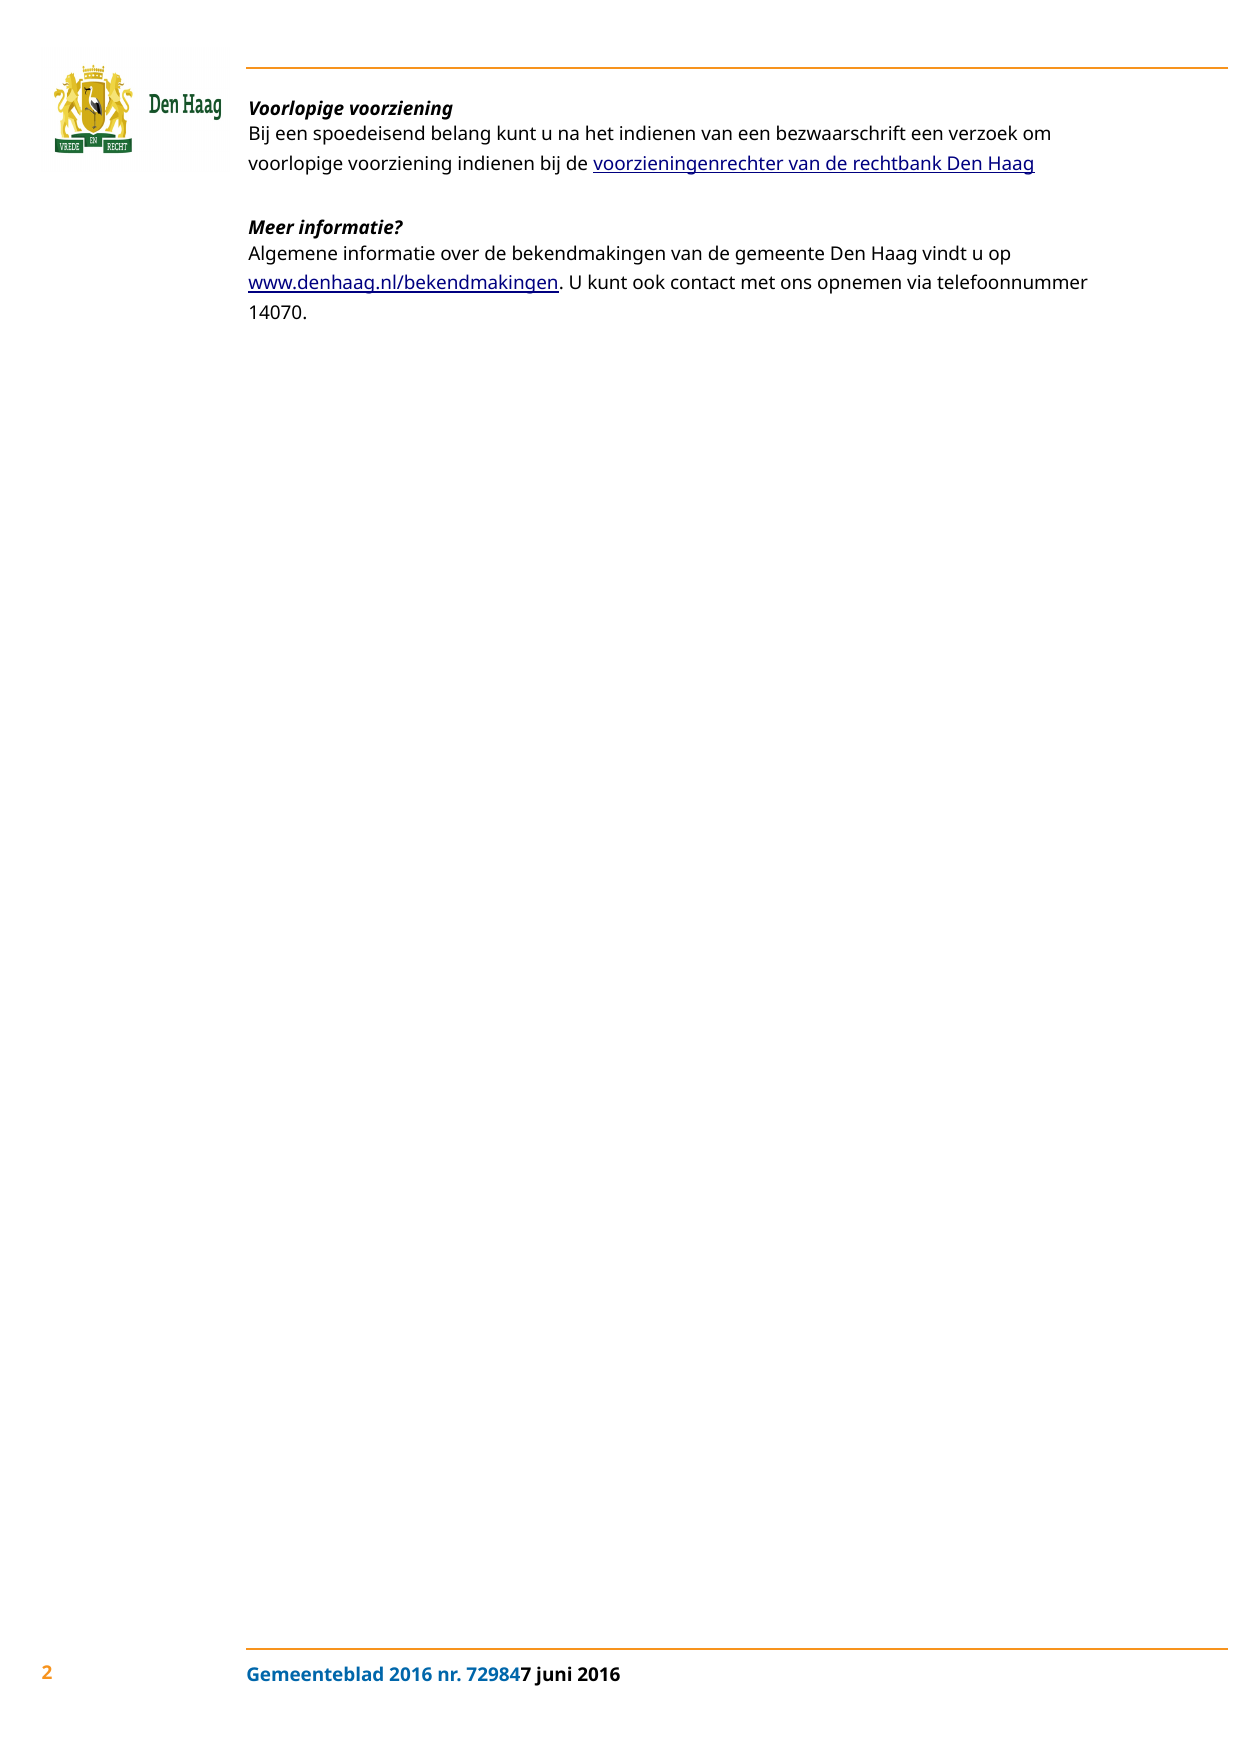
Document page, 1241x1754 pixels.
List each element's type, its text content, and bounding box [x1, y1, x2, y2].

text Bij een spoedeisend belang kunt u na het indienen van een bezwaarschrift een verzoek om voorlopige voorziening indienen bij de voorzieningenrechter van de rechtbank Den Haag [248, 121, 1152, 176]
picture [41, 47, 231, 172]
text Algemene informatie over de bekendmakingen van de gemeente Den Haag vindt u op www.denhaag.nl/bekendmakingen. U kunt ook contact met ons opnemen via telefoonnummer 14070. [248, 240, 1152, 325]
text Voorlopige voorziening [248, 95, 1152, 121]
text Meer informatie? [248, 214, 1152, 240]
